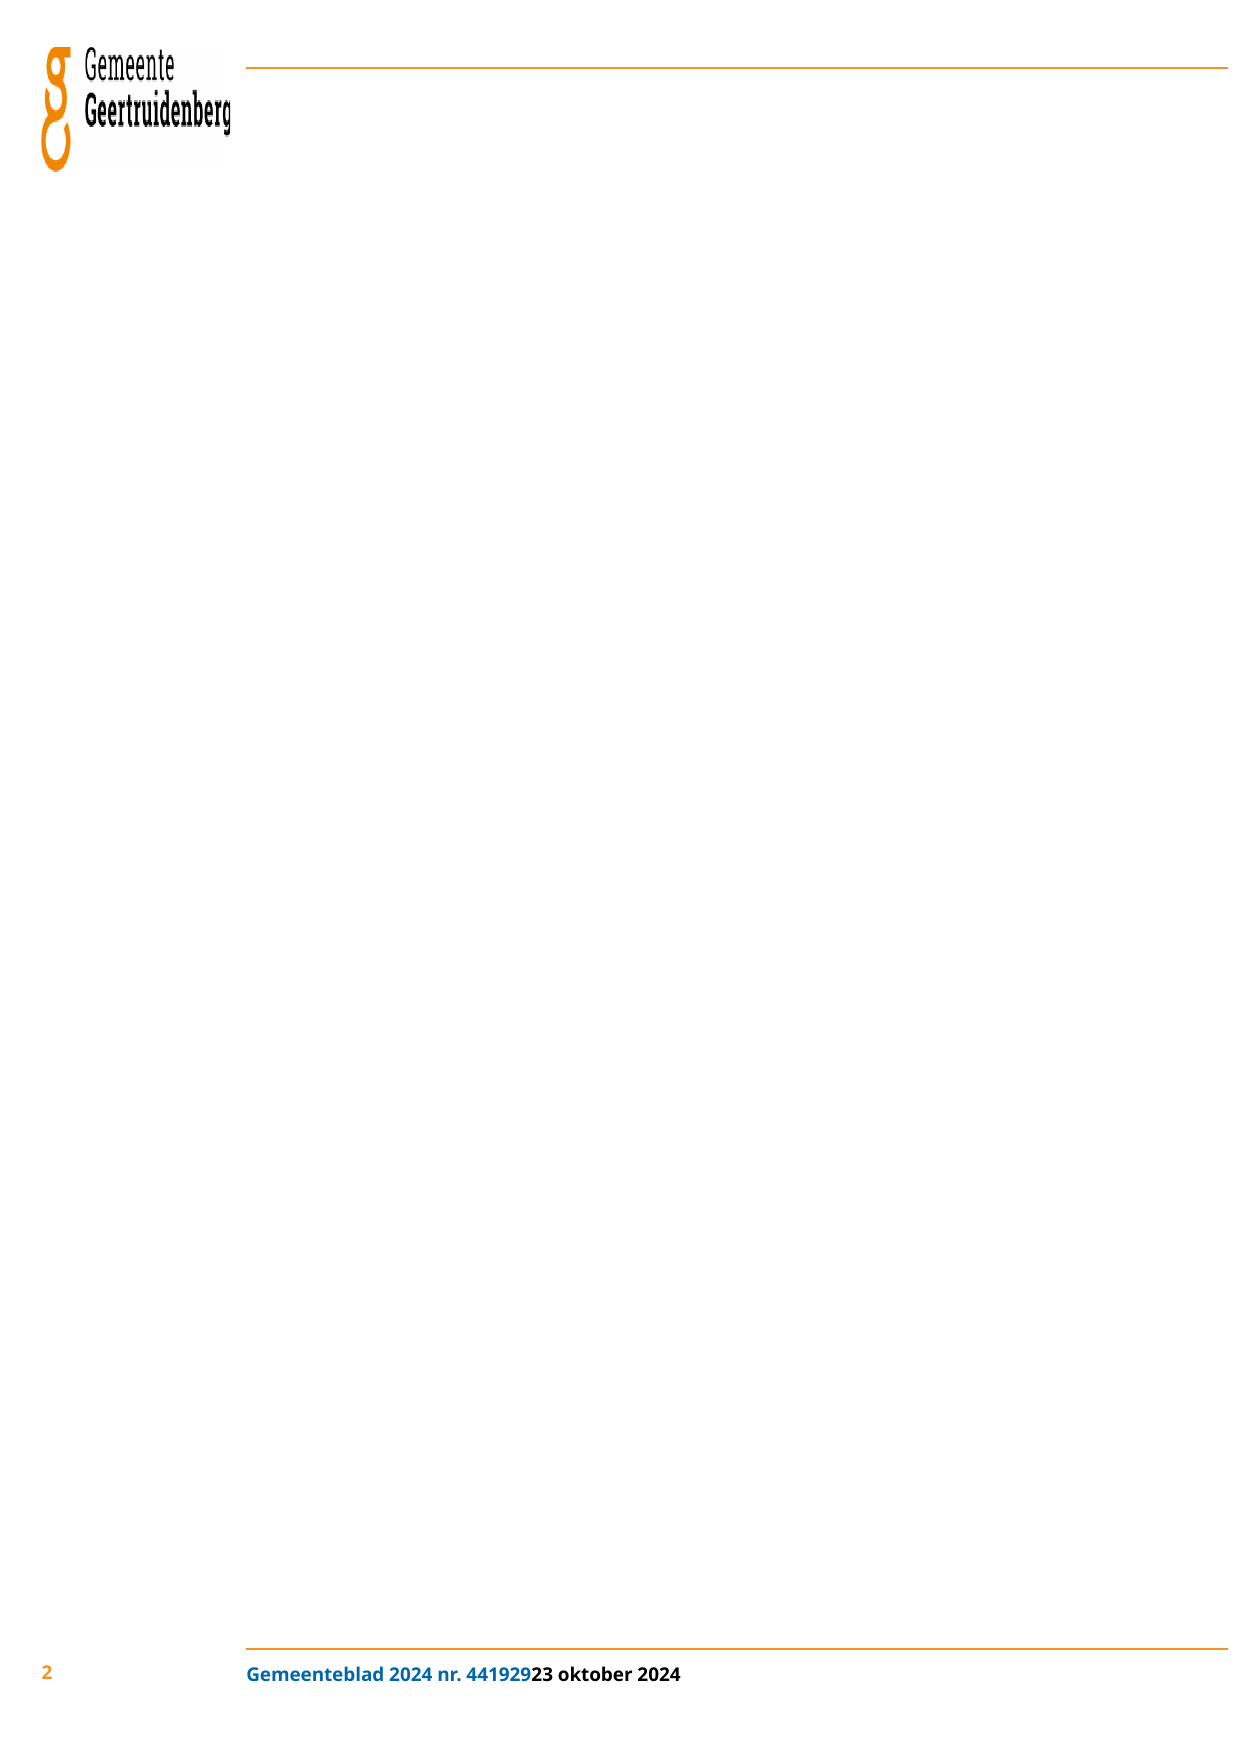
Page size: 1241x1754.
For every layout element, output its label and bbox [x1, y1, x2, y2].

picture [41, 47, 231, 172]
